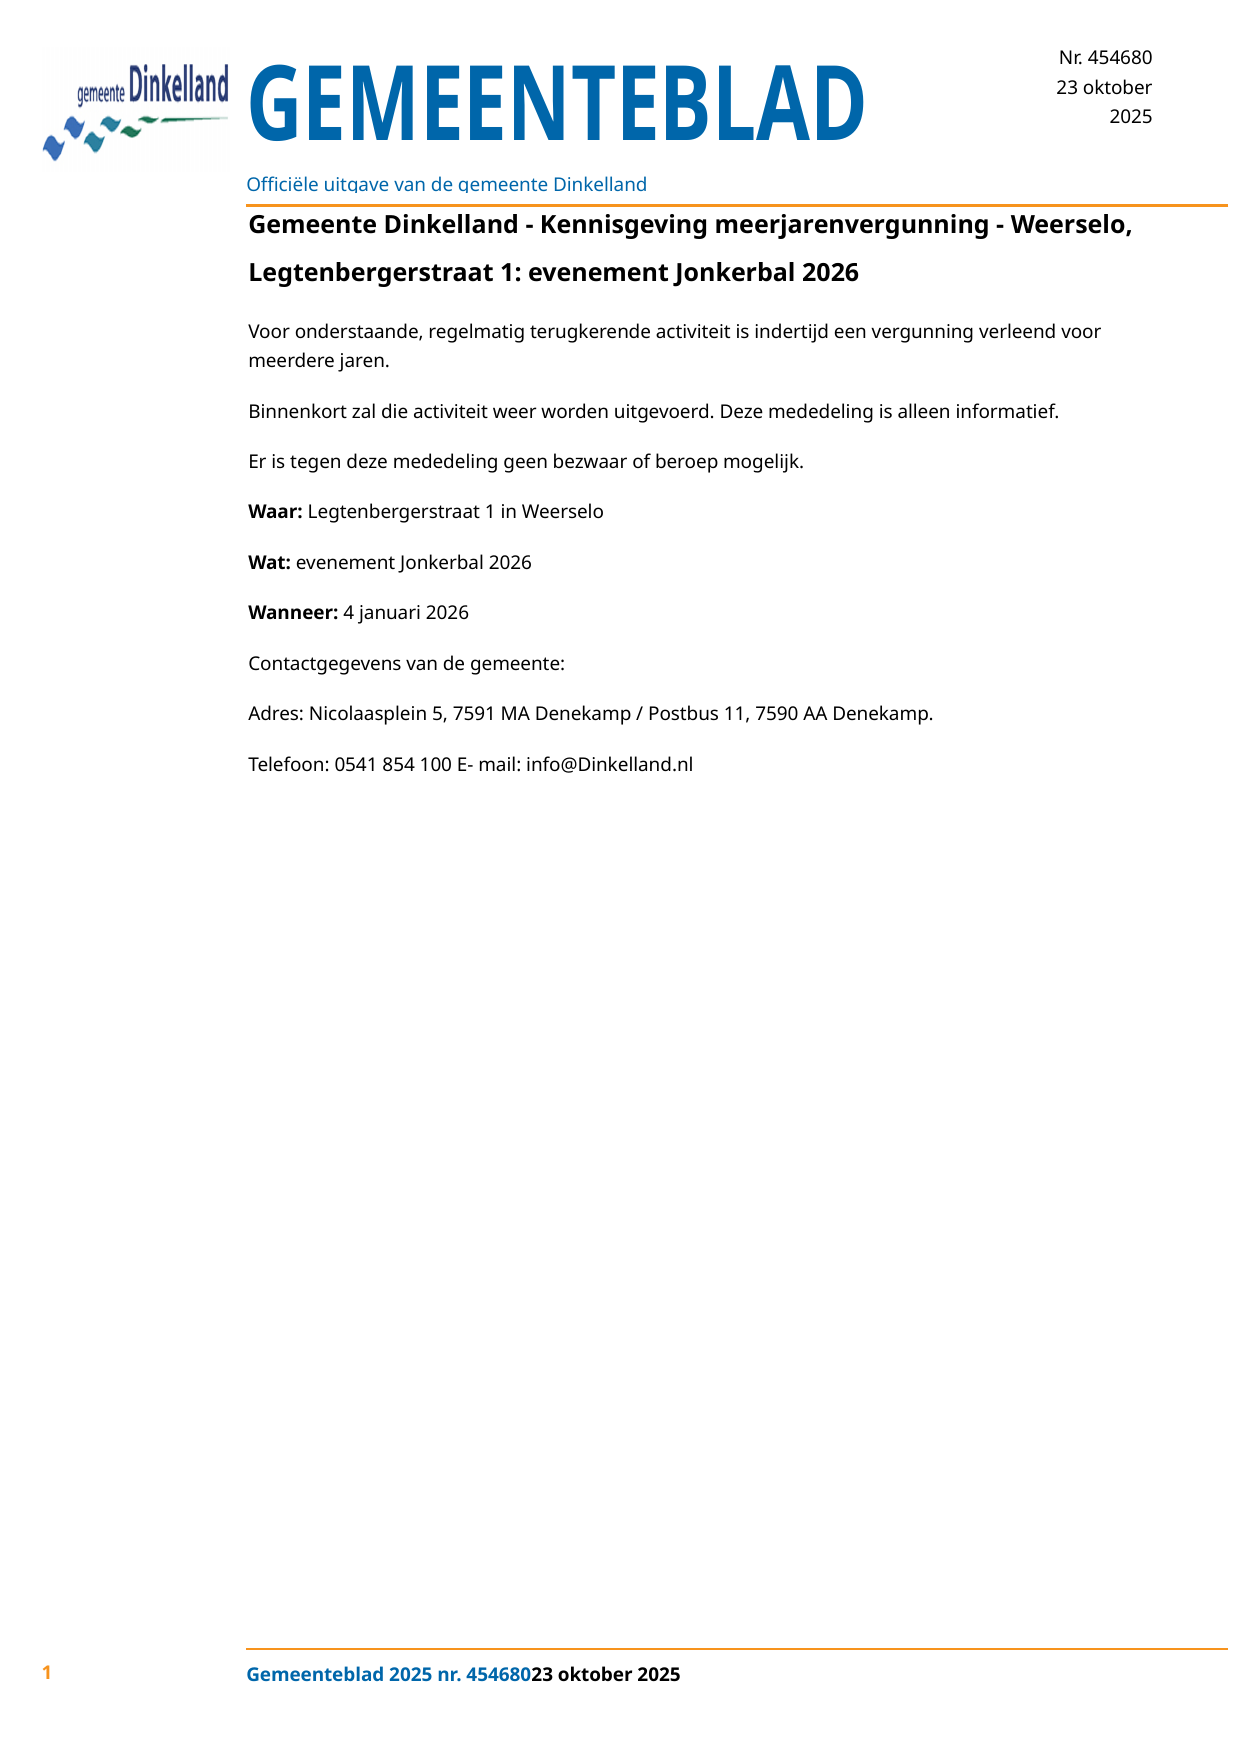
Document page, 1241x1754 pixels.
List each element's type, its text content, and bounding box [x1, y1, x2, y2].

text Contactgegevens van de gemeente: [248, 650, 1152, 676]
picture [41, 47, 231, 172]
text Gemeente Dinkelland - Kennisgeving meerjarenvergunning - Weerselo, Legtenbergerstraat 1: evenement Jonkerbal 2026 [248, 207, 1152, 288]
text Waar: Legtenbergerstraat 1 in Weerselo [248, 499, 1152, 524]
text Adres: Nicolaasplein 5, 7591 MA Denekamp / Postbus 11, 7590 AA Denekamp. [248, 700, 1152, 726]
text Wat: evenement Jonkerbal 2026 [248, 549, 1152, 575]
text Telefoon: 0541 854 100 E- mail: info@Dinkelland.nl [248, 751, 1152, 777]
text Binnenkort zal die activiteit weer worden uitgevoerd. Deze mededeling is alleen informatief. [248, 398, 1152, 424]
text Wanneer: 4 januari 2026 [248, 599, 1152, 625]
text Er is tegen deze mededeling geen bezwaar of beroep mogelijk. [248, 448, 1152, 474]
text Voor onderstaande, regelmatig terugkerende activiteit is indertijd een vergunning verleend voor meerdere jaren. [248, 318, 1152, 373]
